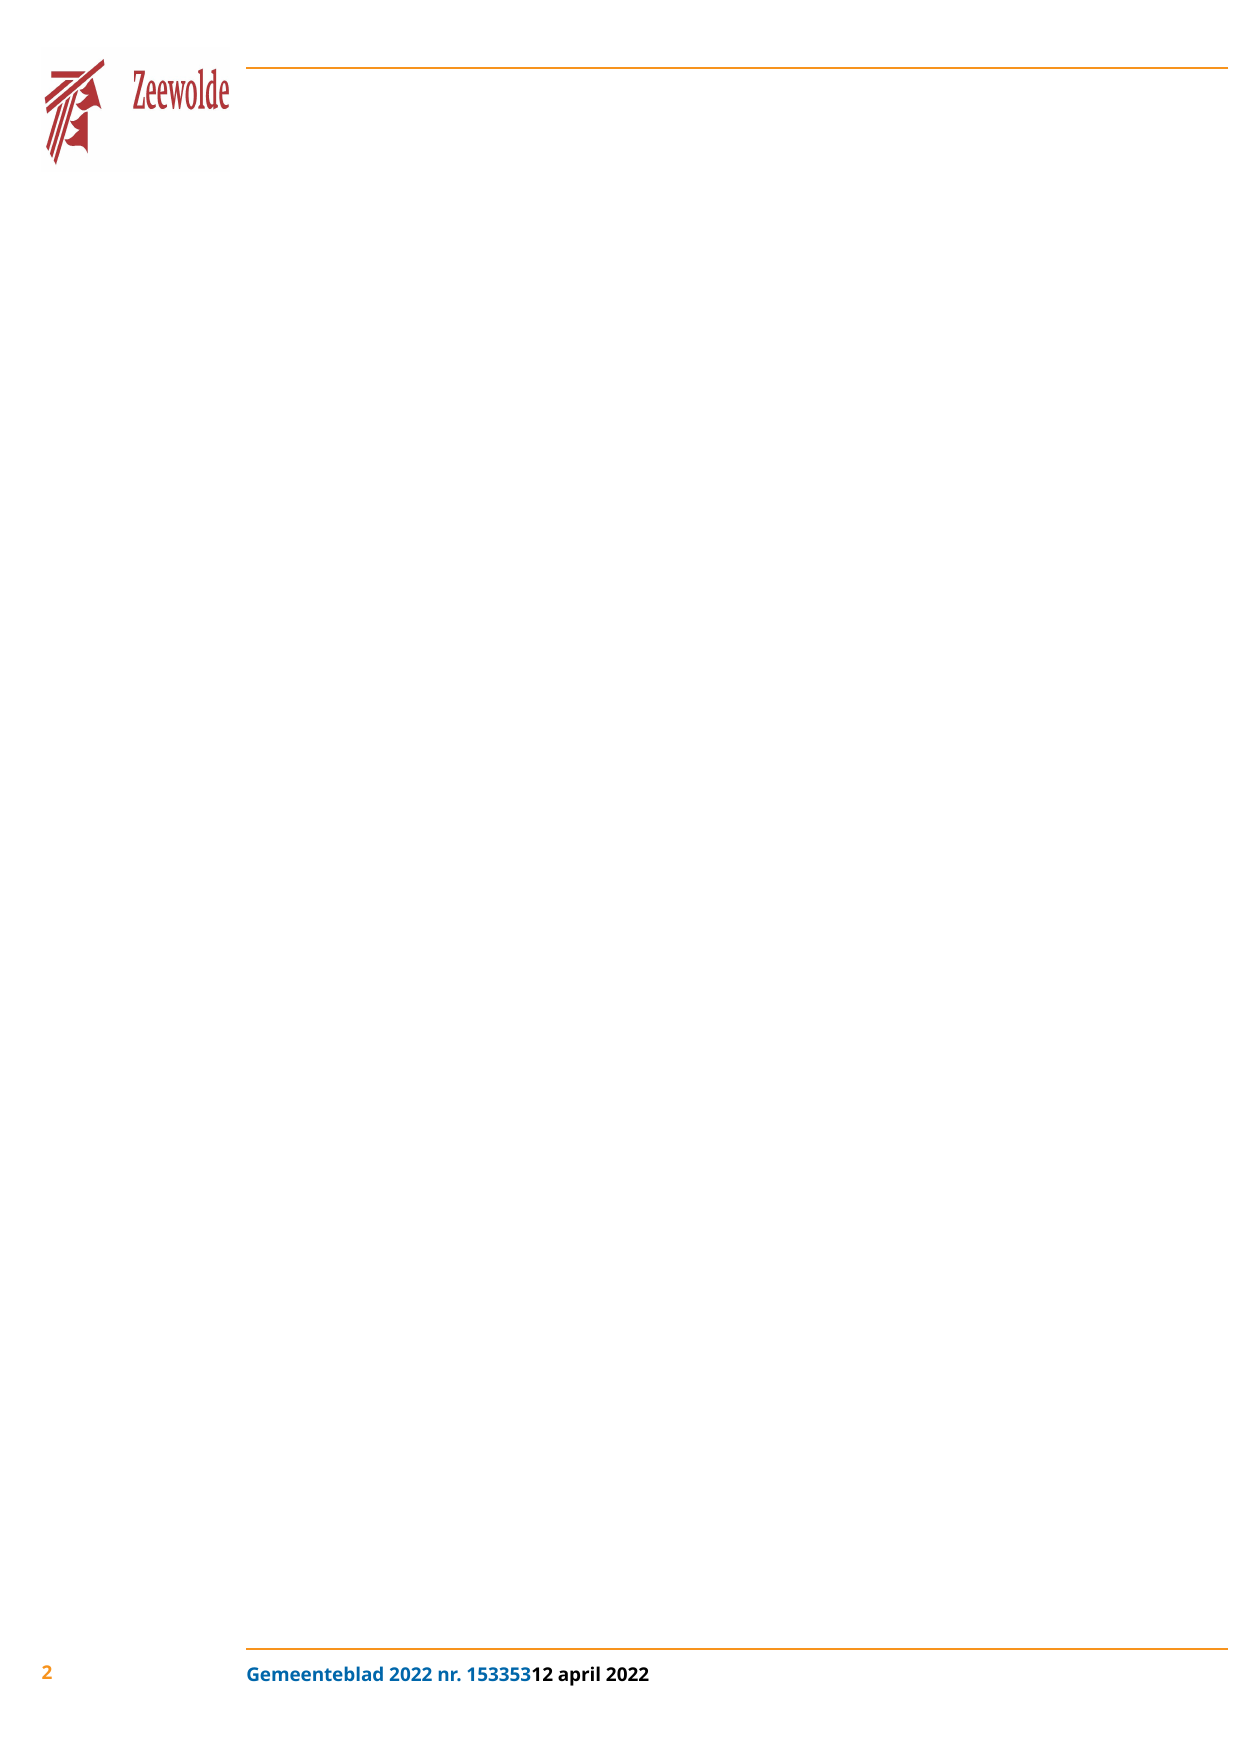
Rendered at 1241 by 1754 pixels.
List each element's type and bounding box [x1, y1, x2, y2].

picture [41, 47, 231, 172]
